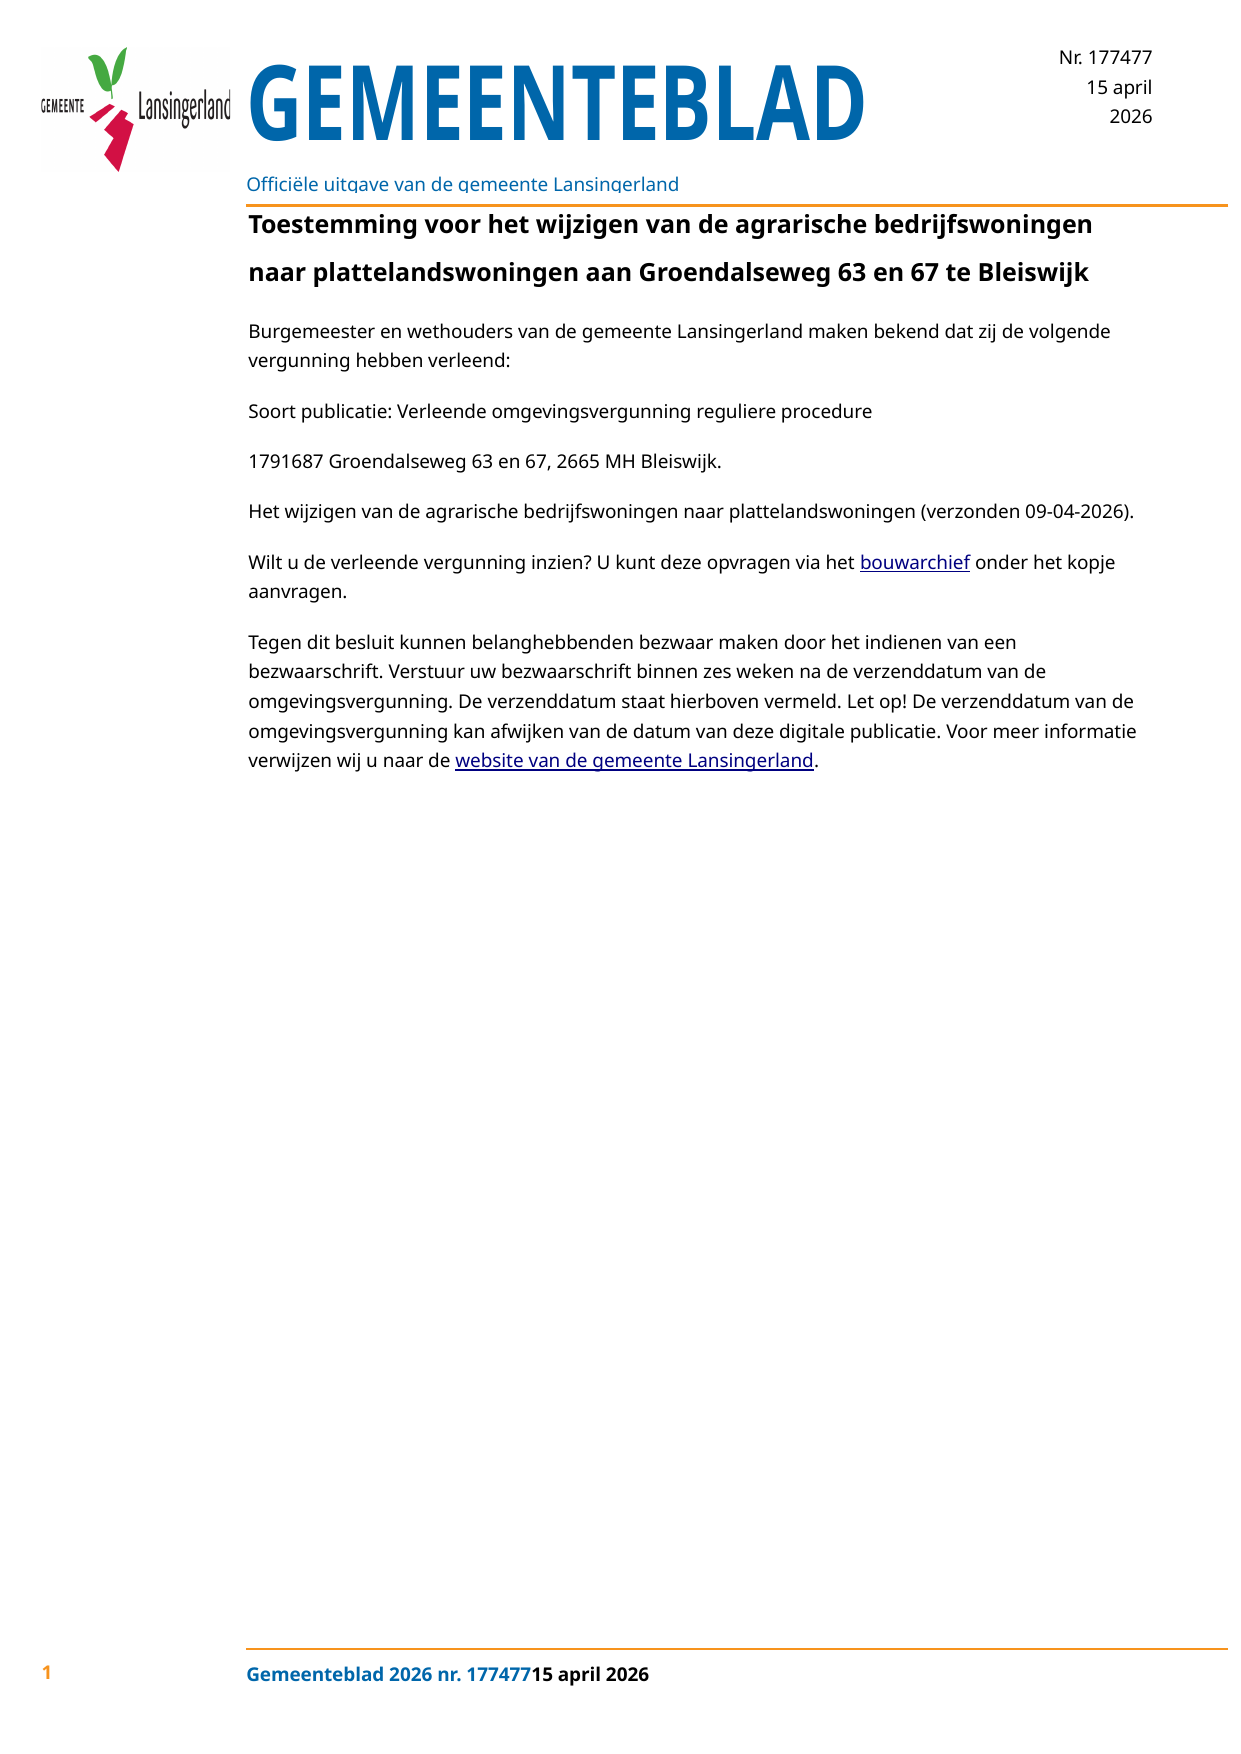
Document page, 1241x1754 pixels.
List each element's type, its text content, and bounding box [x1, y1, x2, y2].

text Het wijzigen van de agrarische bedrijfswoningen naar plattelandswoningen (verzonden 09-04-2026). [248, 499, 1152, 524]
text Toestemming voor het wijzigen van de agrarische bedrijfswoningen naar plattelandswoningen aan Groendalseweg 63 en 67 te Bleiswijk [248, 207, 1152, 288]
text Wilt u de verleende vergunning inzien? U kunt deze opvragen via het bouwarchief onder het kopje aanvragen. [248, 549, 1152, 604]
text Tegen dit besluit kunnen belanghebbenden bezwaar maken door het indienen van een bezwaarschrift. Verstuur uw bezwaarschrift binnen zes weken na de verzenddatum van de omgevingsvergunning. De verzenddatum staat hierboven vermeld. Let op! De verzenddatum van de omgevingsvergunning kan afwijken van de datum van deze digitale publicatie. Voor meer informatie verwijzen wij u naar de website van de gemeente Lansingerland. [248, 629, 1152, 773]
text 1791687 Groendalseweg 63 en 67, 2665 MH Bleiswijk. [248, 448, 1152, 474]
text Burgemeester en wethouders van de gemeente Lansingerland maken bekend dat zij de volgende vergunning hebben verleend: [248, 318, 1152, 373]
text Soort publicatie: Verleende omgevingsvergunning reguliere procedure [248, 398, 1152, 424]
picture [41, 47, 231, 172]
